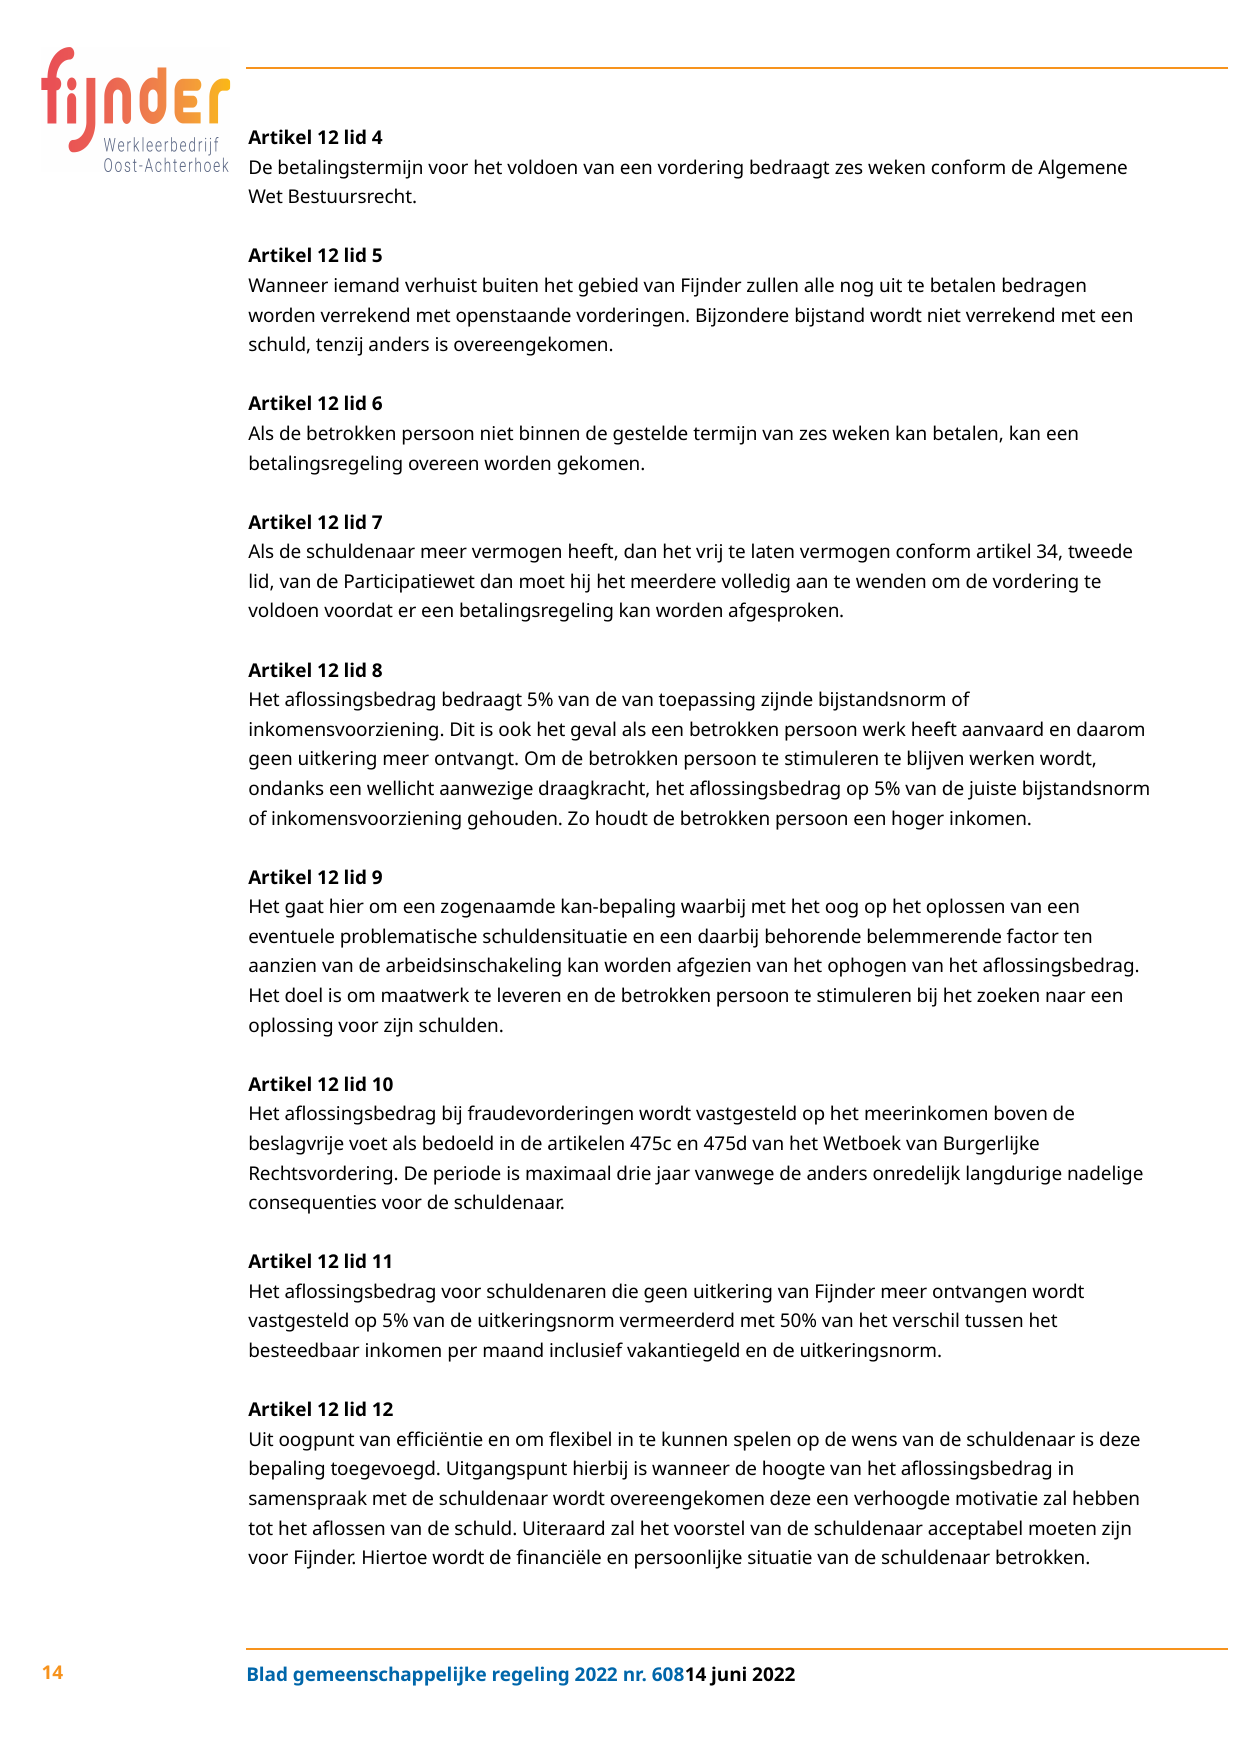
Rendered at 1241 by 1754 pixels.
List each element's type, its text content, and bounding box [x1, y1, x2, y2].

text Het aflossingsbedrag bedraagt 5% van de van toepassing zijnde bijstandsnorm of inkomensvoorziening. Dit is ook het geval als een betrokken persoon werk heeft aanvaard en daarom geen uitkering meer ontvangt. Om de betrokken persoon te stimuleren te blijven werken wordt, ondanks een wellicht aanwezige draagkracht, het aflossingsbedrag op 5% van de juiste bijstandsnorm of inkomensvoorziening gehouden. Zo houdt de betrokken persoon een hoger inkomen. [248, 686, 1152, 831]
picture [41, 47, 231, 172]
text De betalingstermijn voor het voldoen van een vordering bedraagt zes weken conform de Algemene Wet Bestuursrecht. [248, 154, 1152, 209]
text Het aflossingsbedrag bij fraudevorderingen wordt vastgesteld op het meerinkomen boven de beslagvrije voet als bedoeld in de artikelen 475c en 475d van het Wetboek van Burgerlijke Rechtsvordering. De periode is maximaal drie jaar vanwege de anders onredelijk langdurige nadelige consequenties voor de schuldenaar. [248, 1101, 1152, 1215]
text Uit oogpunt van efficiëntie en om flexibel in te kunnen spelen op de wens van de schuldenaar is deze bepaling toegevoegd. Uitgangspunt hierbij is wanneer de hoogte van het aflossingsbedrag in samenspraak met de schuldenaar wordt overeengekomen deze een verhoogde motivatie zal hebben tot het aflossen van de schuld. Uiteraard zal het voorstel van de schuldenaar acceptabel moeten zijn voor Fijnder. Hiertoe wordt de financiële en persoonlijke situatie van de schuldenaar betrokken. [248, 1426, 1152, 1570]
text Artikel 12 lid 7 [248, 509, 1152, 535]
text Wanneer iemand verhuist buiten het gebied van Fijnder zullen alle nog uit te betalen bedragen worden verrekend met openstaande vorderingen. Bijzondere bijstand wordt niet verrekend met een schuld, tenzij anders is overeengekomen. [248, 272, 1152, 357]
text Het gaat hier om een zogenaamde kan-bepaling waarbij met het oog op het oplossen van een eventuele problematische schuldensituatie en een daarbij behorende belemmerende factor ten aanzien van de arbeidsinschakeling kan worden afgezien van het ophogen van het aflossingsbedrag. Het doel is om maatwerk te leveren en de betrokken persoon te stimuleren bij het zoeken naar een oplossing voor zijn schulden. [248, 893, 1152, 1038]
text Als de schuldenaar meer vermogen heeft, dan het vrij te laten vermogen conform artikel 34, tweede lid, van de Participatiewet dan moet hij het meerdere volledig aan te wenden om de vordering te voldoen voordat er een betalingsregeling kan worden afgesproken. [248, 538, 1152, 623]
text Artikel 12 lid 9 [248, 864, 1152, 890]
text Als de betrokken persoon niet binnen de gestelde termijn van zes weken kan betalen, kan een betalingsregeling overeen worden gekomen. [248, 420, 1152, 476]
text Artikel 12 lid 8 [248, 657, 1152, 683]
text Artikel 12 lid 12 [248, 1396, 1152, 1422]
text Artikel 12 lid 4 [248, 124, 1152, 150]
text Artikel 12 lid 6 [248, 391, 1152, 416]
text Artikel 12 lid 10 [248, 1071, 1152, 1097]
text Artikel 12 lid 5 [248, 243, 1152, 268]
text Artikel 12 lid 11 [248, 1248, 1152, 1274]
text Het aflossingsbedrag voor schuldenaren die geen uitkering van Fijnder meer ontvangen wordt vastgesteld op 5% van de uitkeringsnorm vermeerderd met 50% van het verschil tussen het besteedbaar inkomen per maand inclusief vakantiegeld en de uitkeringsnorm. [248, 1278, 1152, 1363]
